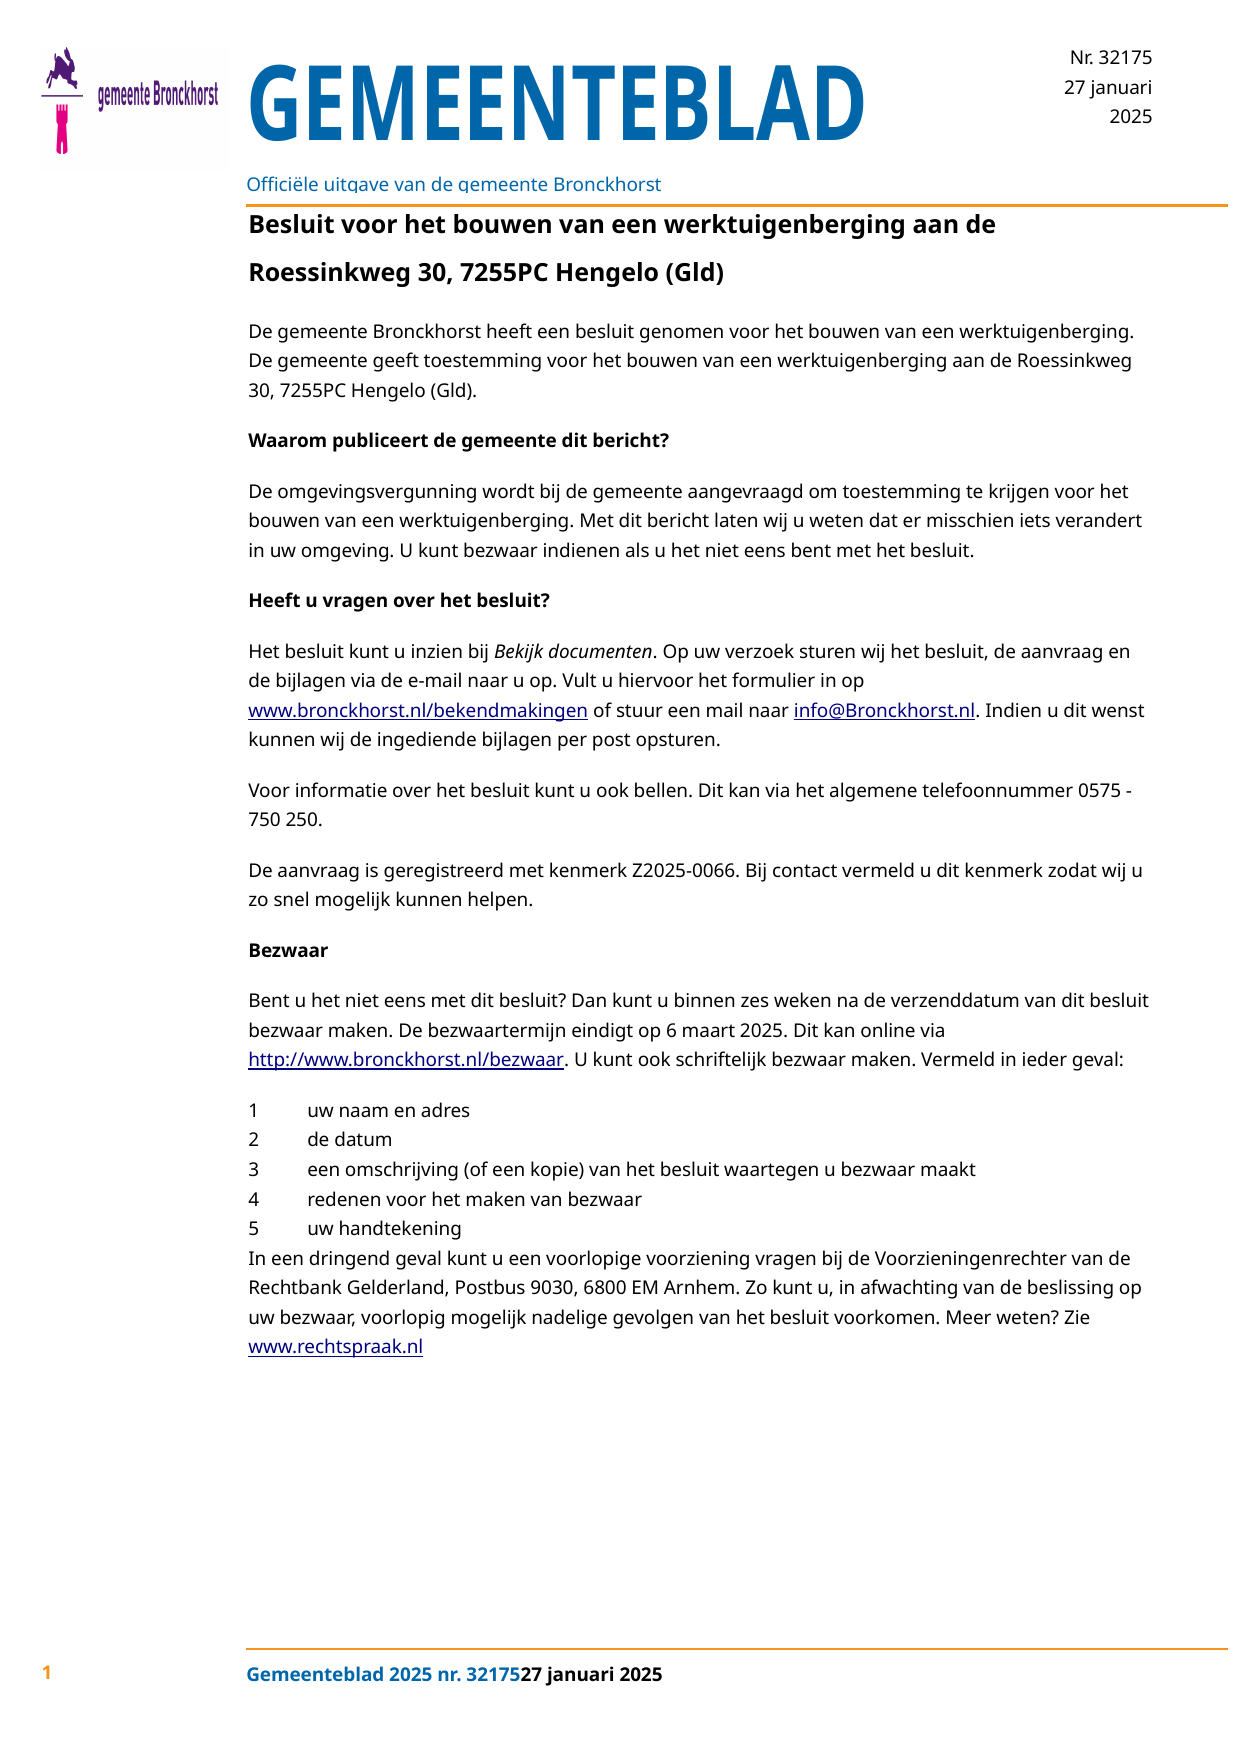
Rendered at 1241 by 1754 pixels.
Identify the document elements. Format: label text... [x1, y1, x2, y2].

text Voor informatie over het besluit kunt u ook bellen. Dit kan via het algemene telefoonnummer 0575 - 750 250. [248, 777, 1152, 832]
text Besluit voor het bouwen van een werktuigenberging aan de Roessinkweg 30, 7255PC Hengelo (Gld) [248, 207, 1152, 288]
text Bezwaar [248, 937, 1152, 963]
text De omgevingsvergunning wordt bij de gemeente aangevraagd om toestemming te krijgen voor het bouwen van een werktuigenberging. Met dit bericht laten wij u weten dat er misschien iets verandert in uw omgeving. U kunt bezwaar indienen als u het niet eens bent met het besluit. [248, 478, 1152, 563]
list redenen voor het maken van bezwaar [248, 1186, 1152, 1212]
list uw handtekening [248, 1215, 1152, 1241]
text In een dringend geval kunt u een voorlopige voorziening vragen bij de Voorzieningenrechter van de Rechtbank Gelderland, Postbus 9030, 6800 EM Arnhem. Zo kunt u, in afwachting van de beslissing op uw bezwaar, voorlopig mogelijk nadelige gevolgen van het besluit voorkomen. Meer weten? Zie www.rechtspraak.nl [248, 1245, 1152, 1359]
text Bent u het niet eens met dit besluit? Dan kunt u binnen zes weken na de verzenddatum van dit besluit bezwaar maken. De bezwaartermijn eindigt op 6 maart 2025. Dit kan online via http://www.bronckhorst.nl/bezwaar. U kunt ook schriftelijk bezwaar maken. Vermeld in ieder geval: [248, 987, 1152, 1072]
text De gemeente Bronckhorst heeft een besluit genomen voor het bouwen van een werktuigenberging. De gemeente geeft toestemming voor het bouwen van een werktuigenberging aan de Roessinkweg 30, 7255PC Hengelo (Gld). [248, 318, 1152, 403]
list de datum [248, 1127, 1152, 1152]
text Waarom publiceert de gemeente dit bericht? [248, 427, 1152, 453]
text Heeft u vragen over het besluit? [248, 587, 1152, 613]
list een omschrijving (of een kopie) van het besluit waartegen u bezwaar maakt [248, 1156, 1152, 1182]
list uw naam en adres [248, 1097, 1152, 1123]
picture [41, 47, 231, 172]
text De aanvraag is geregistreerd met kenmerk Z2025-0066. Bij contact vermeld u dit kenmerk zodat wij u zo snel mogelijk kunnen helpen. [248, 857, 1152, 912]
text Het besluit kunt u inzien bij Bekijk documenten. Op uw verzoek sturen wij het besluit, de aanvraag en de bijlagen via de e-mail naar u op. Vult u hiervoor het formulier in op www.bronckhorst.nl/bekendmakingen of stuur een mail naar info@Bronckhorst.nl. Indien u dit wenst kunnen wij de ingediende bijlagen per post opsturen. [248, 638, 1152, 752]
